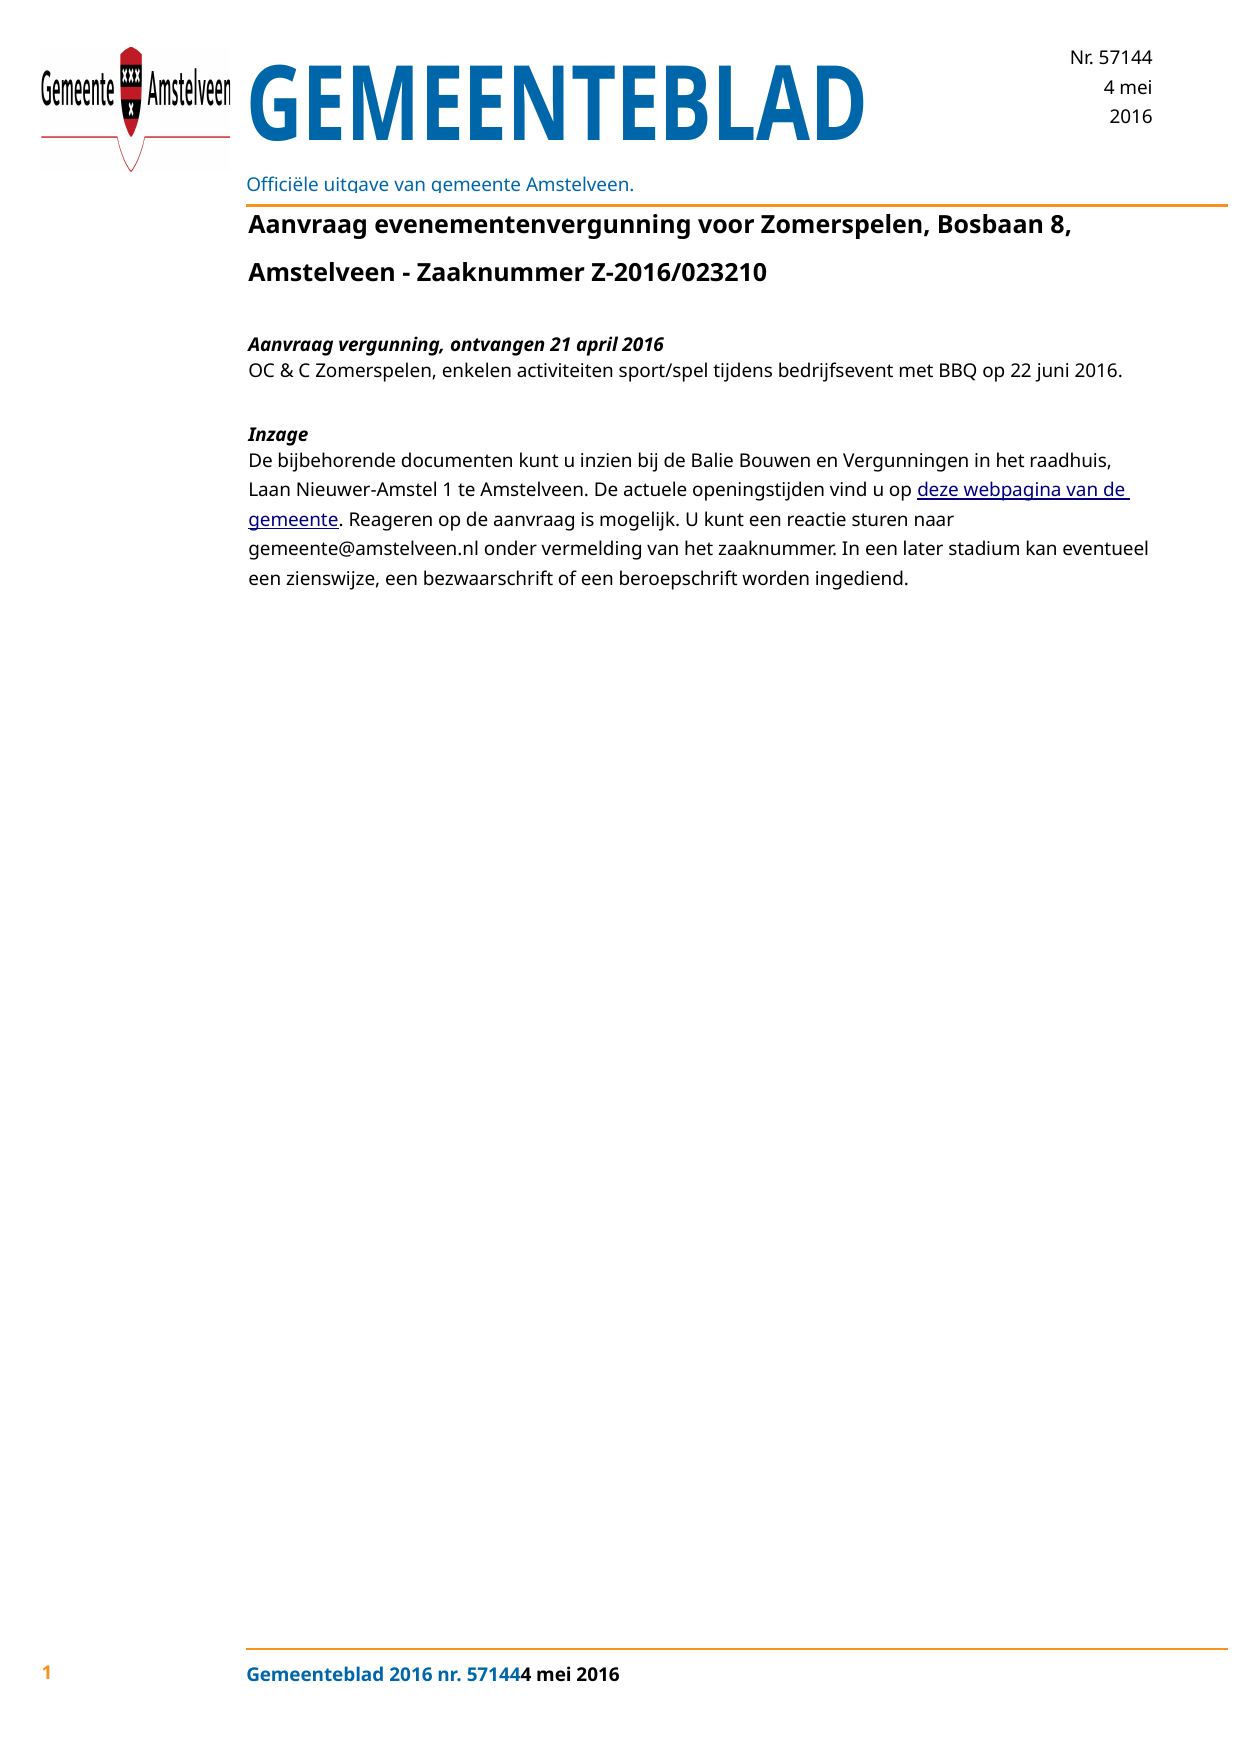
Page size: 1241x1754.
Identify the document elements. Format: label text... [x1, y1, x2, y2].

text Aanvraag vergunning, ontvangen 21 april 2016 [248, 331, 1152, 357]
text Aanvraag evenementenvergunning voor Zomerspelen, Bosbaan 8, Amstelveen - Zaaknummer Z-2016/023210 [248, 207, 1152, 288]
text De bijbehorende documenten kunt u inzien bij de Balie Bouwen en Vergunningen in het raadhuis, Laan Nieuwer-Amstel 1 te Amstelveen. De actuele openingstijden vind u op deze webpagina van de gemeente. Reageren op de aanvraag is mogelijk. U kunt een reactie sturen naar gemeente@amstelveen.nl onder vermelding van het zaaknummer. In een later stadium kan eventueel een zienswijze, een bezwaarschrift of een beroepschrift worden ingediend. [248, 447, 1152, 591]
text OC & C Zomerspelen, enkelen activiteiten sport/spel tijdens bedrijfsevent met BBQ op 22 juni 2016. [248, 357, 1152, 383]
text Inzage [248, 421, 1152, 447]
picture [41, 47, 231, 172]
